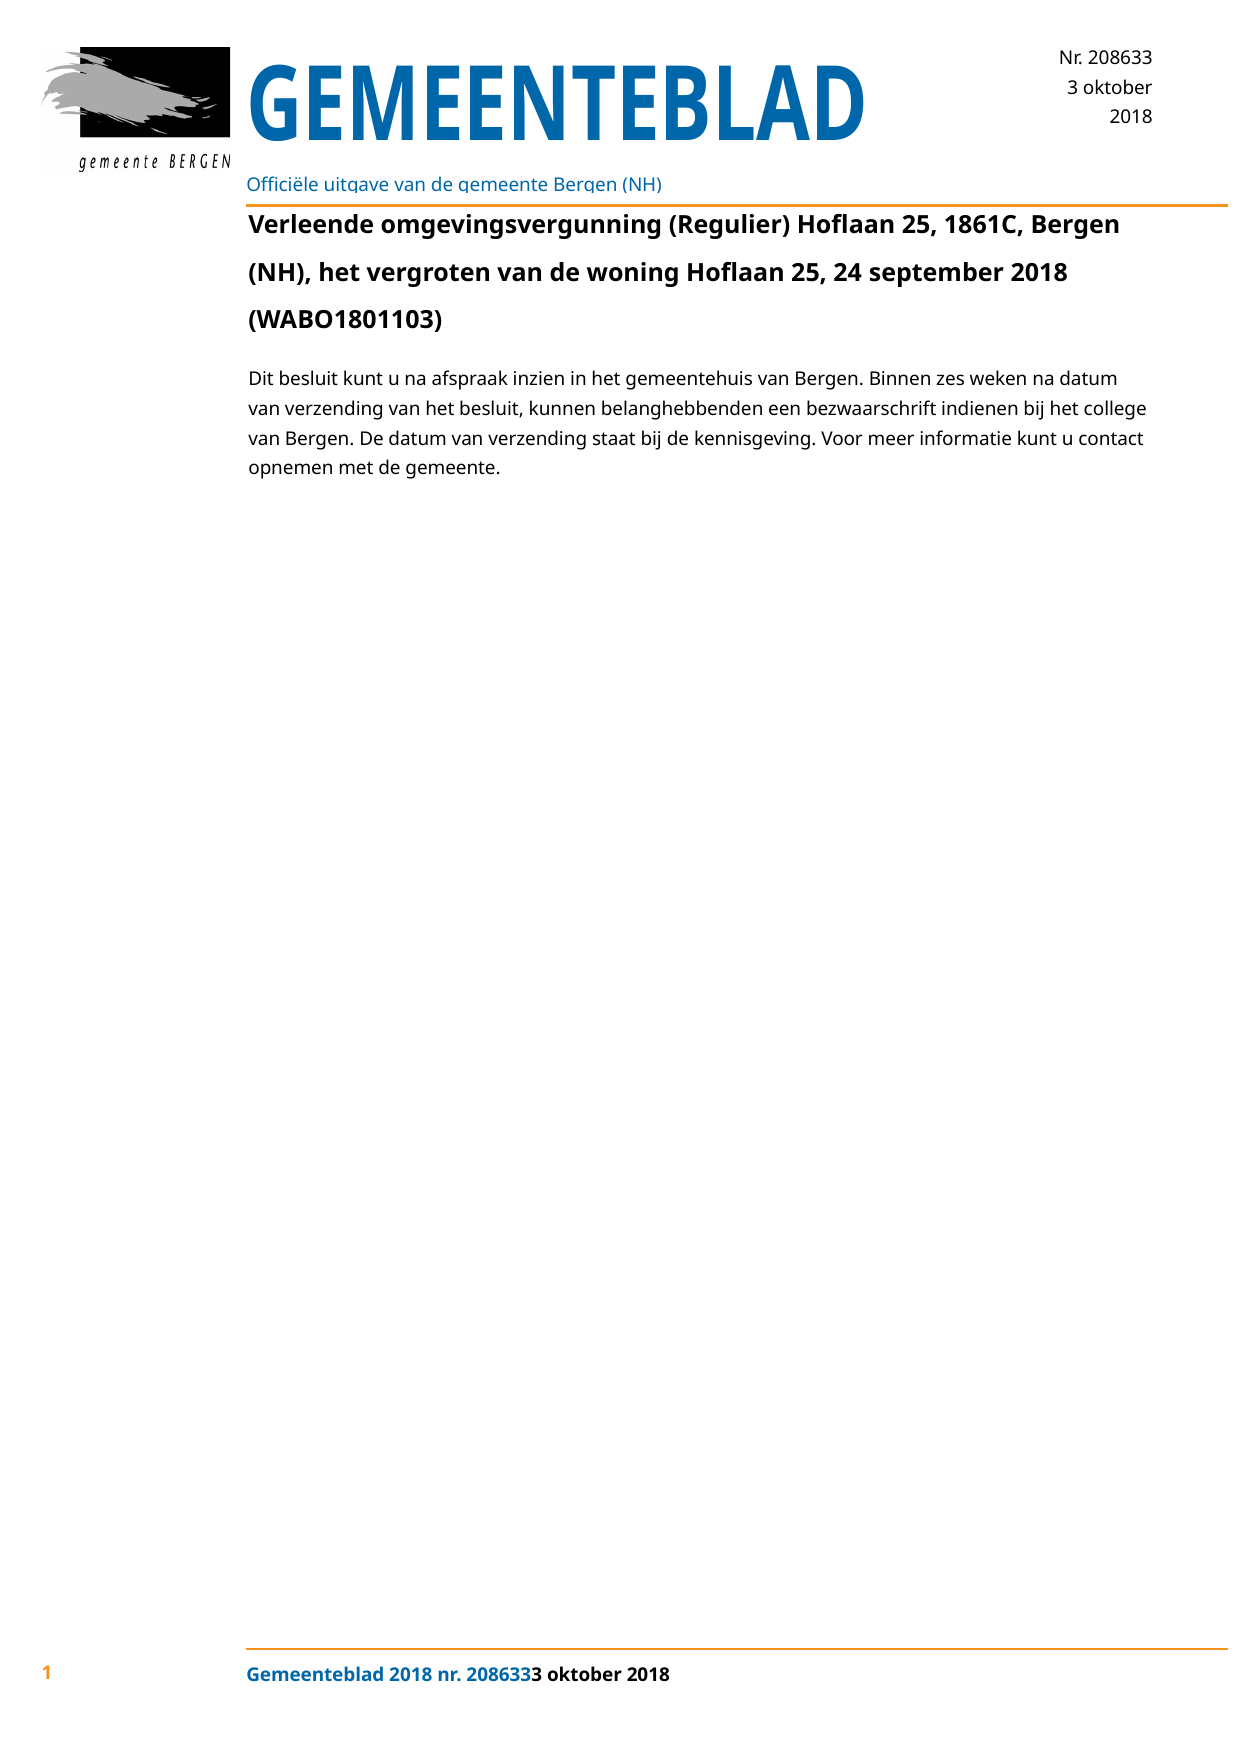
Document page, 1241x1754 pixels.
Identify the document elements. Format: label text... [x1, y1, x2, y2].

picture [41, 47, 231, 172]
text Verleende omgevingsvergunning (Regulier) Hoflaan 25, 1861C, Bergen (NH), het vergroten van de woning Hoflaan 25, 24 september 2018 (WABO1801103) [248, 207, 1152, 336]
text Dit besluit kunt u na afspraak inzien in het gemeentehuis van Bergen. Binnen zes weken na datum van verzending van het besluit, kunnen belanghebbenden een bezwaarschrift indienen bij het college van Bergen. De datum van verzending staat bij de kennisgeving. Voor meer informatie kunt u contact opnemen met de gemeente. [248, 366, 1152, 480]
